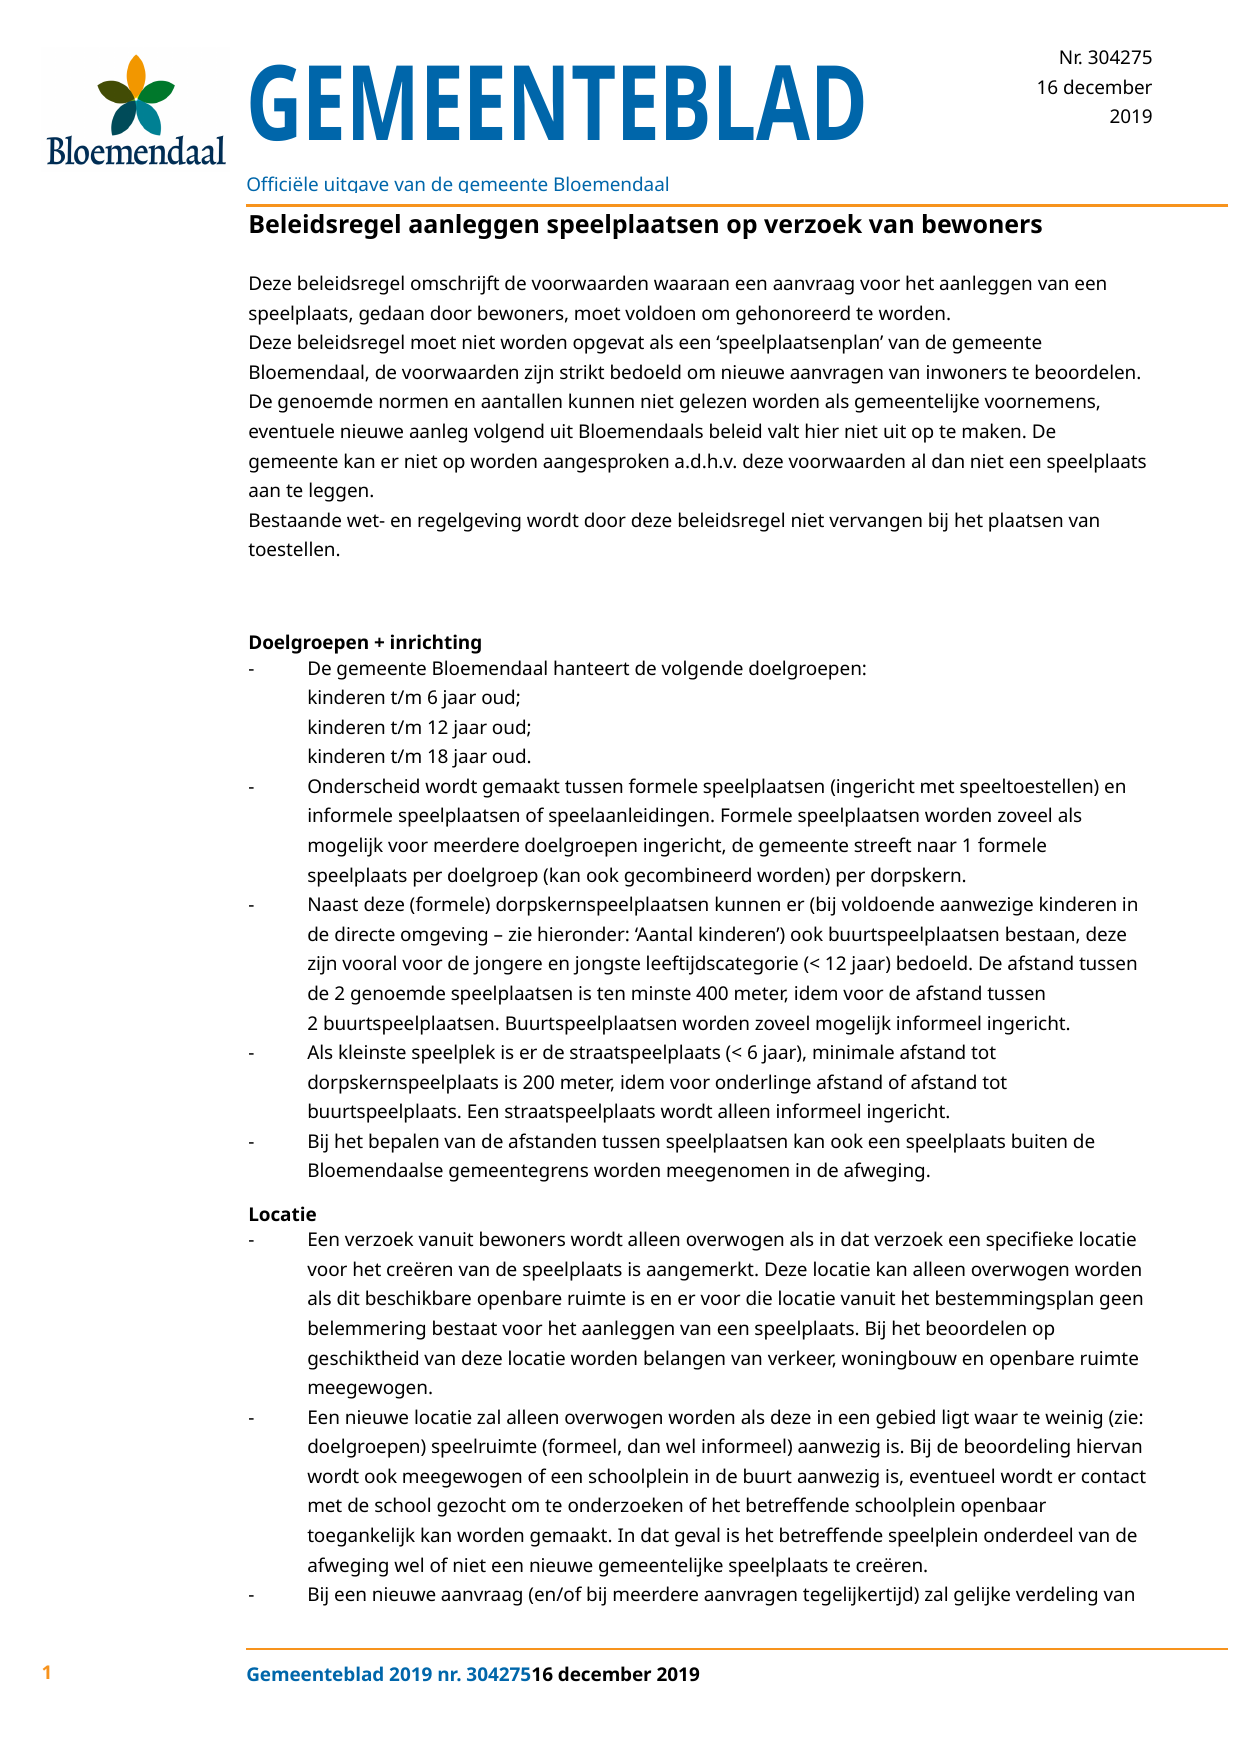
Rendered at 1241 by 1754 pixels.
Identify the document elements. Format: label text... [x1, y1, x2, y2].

text Deze beleidsregel omschrijft de voorwaarden waaraan een aanvraag voor het aanleggen van een speelplaats, gedaan door bewoners, moet voldoen om gehonoreerd te worden. [248, 270, 1152, 326]
text Bestaande wet- en regelgeving wordt door deze beleidsregel niet vervangen bij het plaatsen van toestellen. [248, 507, 1152, 562]
list Onderscheid wordt gemaakt tussen formele speelplaatsen (ingericht met speeltoestellen) en informele speelplaatsen of speelaanleidingen. Formele speelplaatsen worden zoveel als mogelijk voor meerdere doelgroepen ingericht, de gemeente streeft naar 1 formele speelplaats per doelgroep (kan ook gecombineerd worden) per dorpskern. [248, 773, 1152, 887]
list Naast deze (formele) dorpskernspeelplaatsen kunnen er (bij voldoende aanwezige kinderen in de directe omgeving – zie hieronder: ‘Aantal kinderen’) ook buurtspeelplaatsen bestaan, deze zijn vooral voor de jongere en jongste leeftijdscategorie (< 12 jaar) bedoeld. De afstand tussen de 2 genoemde speelplaatsen is ten minste 400 meter, idem voor de afstand tussen 2 buurtspeelplaatsen. Buurtspeelplaatsen worden zoveel mogelijk informeel ingericht. [248, 891, 1152, 1035]
text Locatie [248, 1201, 1152, 1226]
text Deze beleidsregel moet niet worden opgevat als een ‘speelplaatsenplan’ van de gemeente Bloemendaal, de voorwaarden zijn strikt bedoeld om nieuwe aanvragen van inwoners te beoordelen. De genoemde normen en aantallen kunnen niet gelezen worden als gemeentelijke voornemens, eventuele nieuwe aanleg volgend uit Bloemendaals beleid valt hier niet uit op te maken. De gemeente kan er niet op worden aangesproken a.d.h.v. deze voorwaarden al dan niet een speelplaats aan te leggen. [248, 329, 1152, 503]
list kinderen t/m 6 jaar oud; [248, 684, 1152, 710]
list kinderen t/m 18 jaar oud. [248, 743, 1152, 769]
text Doelgroepen + inrichting [248, 629, 1152, 655]
list Als kleinste speelplek is er de straatspeelplaats (< 6 jaar), minimale afstand tot dorpskernspeelplaats is 200 meter, idem voor onderlinge afstand of afstand tot buurtspeelplaats. Een straatspeelplaats wordt alleen informeel ingericht. [248, 1039, 1152, 1124]
list kinderen t/m 12 jaar oud; [248, 714, 1152, 739]
picture [41, 47, 231, 172]
list Bij het bepalen van de afstanden tussen speelplaatsen kan ook een speelplaats buiten de Bloemendaalse gemeentegrens worden meegenomen in de afweging. [248, 1128, 1152, 1183]
list De gemeente Bloemendaal hanteert de volgende doelgroepen: [248, 655, 1152, 680]
list Bij een nieuwe aanvraag (en/of bij meerdere aanvragen tegelijkertijd) zal gelijke verdeling van [248, 1581, 1152, 1607]
text Beleidsregel aanleggen speelplaatsen op verzoek van bewoners [248, 207, 1152, 241]
list Een verzoek vanuit bewoners wordt alleen overwogen als in dat verzoek een specifieke locatie voor het creëren van de speelplaats is aangemerkt. Deze locatie kan alleen overwogen worden als dit beschikbare openbare ruimte is en er voor die locatie vanuit het bestemmingsplan geen belemmering bestaat voor het aanleggen van een speelplaats. Bij het beoordelen op geschiktheid van deze locatie worden belangen van verkeer, woningbouw en openbare ruimte meegewogen. [248, 1226, 1152, 1400]
list Een nieuwe locatie zal alleen overwogen worden als deze in een gebied ligt waar te weinig (zie: doelgroepen) speelruimte (formeel, dan wel informeel) aanwezig is. Bij de beoordeling hiervan wordt ook meegewogen of een schoolplein in de buurt aanwezig is, eventueel wordt er contact met de school gezocht om te onderzoeken of het betreffende schoolplein openbaar toegankelijk kan worden gemaakt. In dat geval is het betreffende speelplein onderdeel van de afweging wel of niet een nieuwe gemeentelijke speelplaats te creëren. [248, 1404, 1152, 1578]
